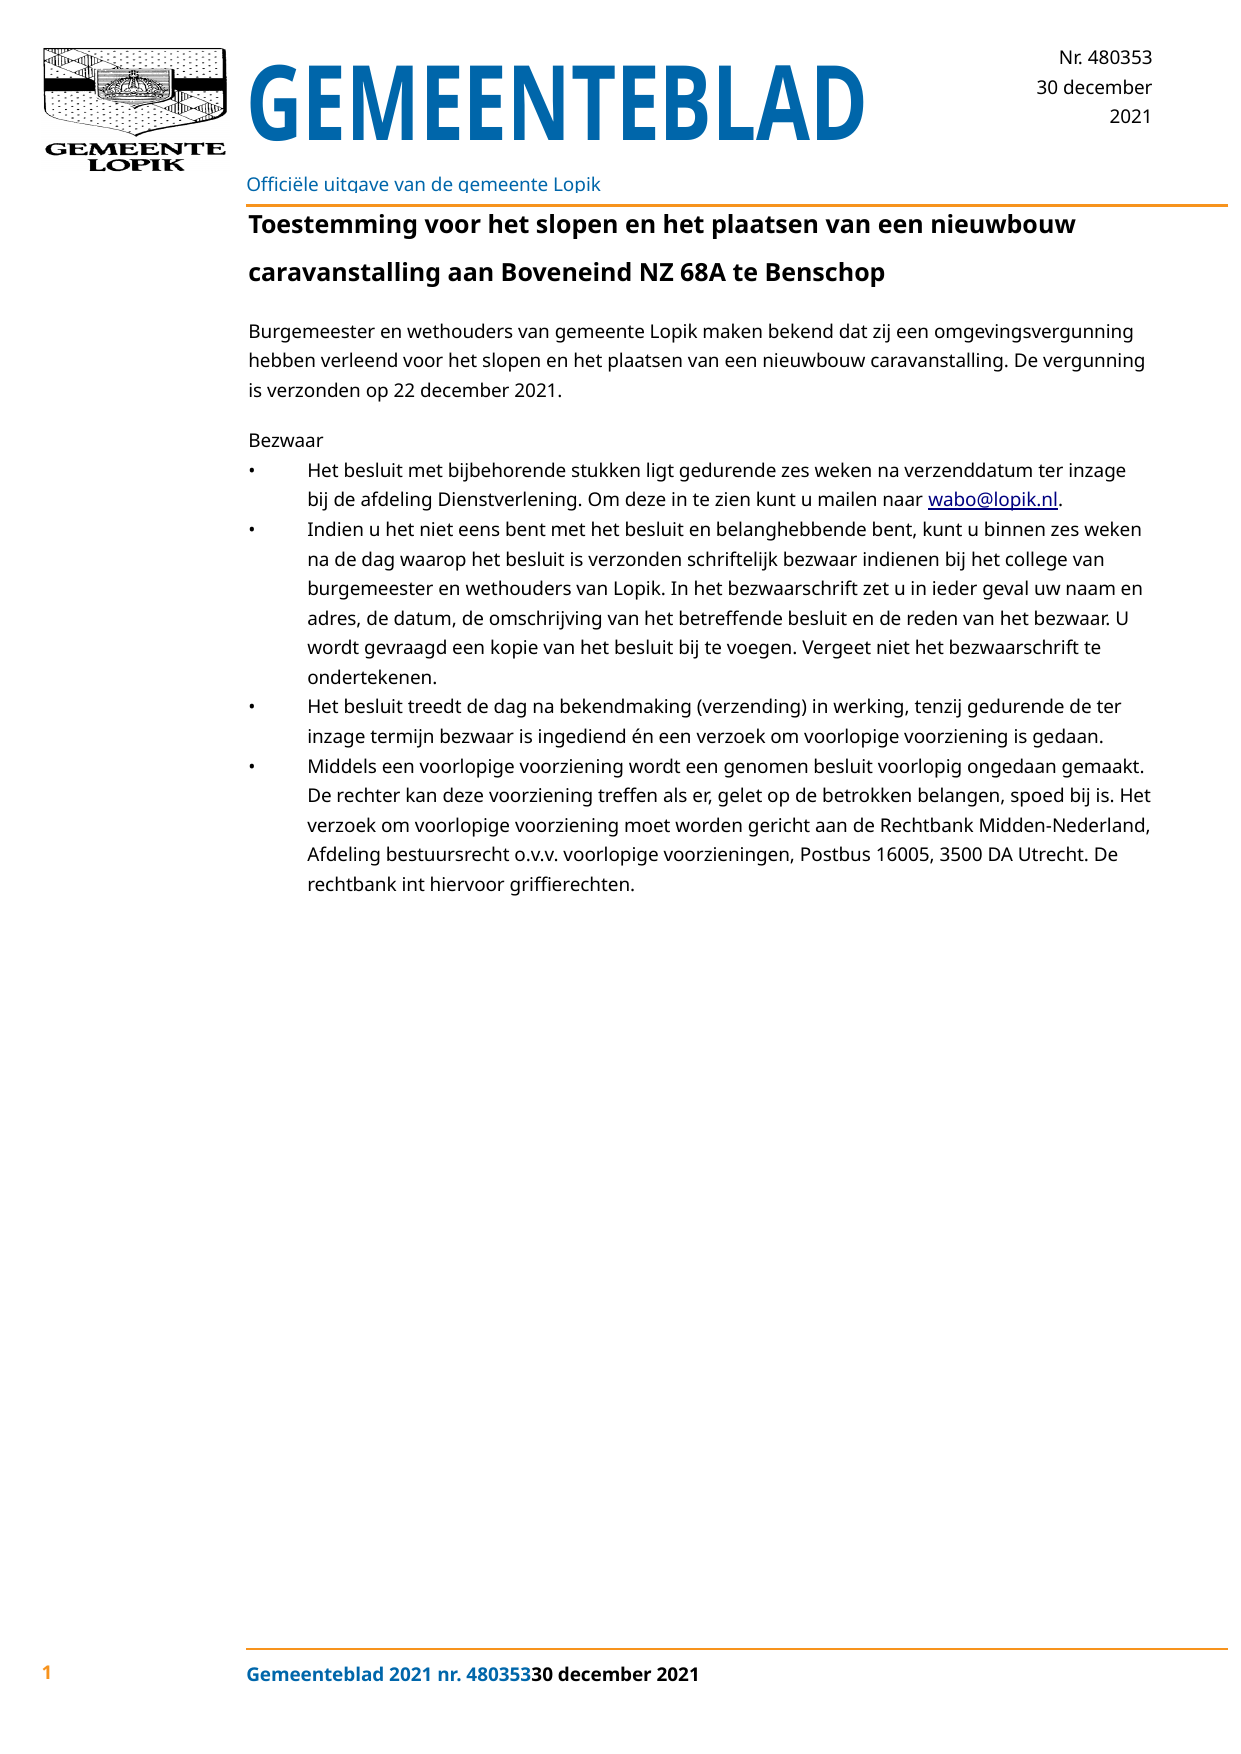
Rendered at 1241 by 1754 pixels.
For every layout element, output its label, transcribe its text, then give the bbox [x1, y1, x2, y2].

text Burgemeester en wethouders van gemeente Lopik maken bekend dat zij een omgevingsvergunning hebben verleend voor het slopen en het plaatsen van een nieuwbouw caravanstalling. De vergunning is verzonden op 22 december 2021. [248, 318, 1152, 403]
picture [41, 47, 231, 172]
list Middels een voorlopige voorziening wordt een genomen besluit voorlopig ongedaan gemaakt. De rechter kan deze voorziening treffen als er, gelet op de betrokken belangen, spoed bij is. Het verzoek om voorlopige voorziening moet worden gericht aan de Rechtbank Midden-Nederland, Afdeling bestuursrecht o.v.v. voorlopige voorzieningen, Postbus 16005, 3500 DA Utrecht. De rechtbank int hiervoor griffierechten. [248, 753, 1152, 897]
text Toestemming voor het slopen en het plaatsen van een nieuwbouw caravanstalling aan Boveneind NZ 68A te Benschop [248, 207, 1152, 288]
text Bezwaar [248, 427, 1152, 453]
list Het besluit treedt de dag na bekendmaking (verzending) in werking, tenzij gedurende de ter inzage termijn bezwaar is ingediend én een verzoek om voorlopige voorziening is gedaan. [248, 694, 1152, 749]
list Het besluit met bijbehorende stukken ligt gedurende zes weken na verzenddatum ter inzage bij de afdeling Dienstverlening. Om deze in te zien kunt u mailen naar wabo@lopik.nl. [248, 457, 1152, 512]
list Indien u het niet eens bent met het besluit en belanghebbende bent, kunt u binnen zes weken na de dag waarop het besluit is verzonden schriftelijk bezwaar indienen bij het college van burgemeester en wethouders van Lopik. In het bezwaarschrift zet u in ieder geval uw naam en adres, de datum, de omschrijving van het betreffende besluit en de reden van het bezwaar. U wordt gevraagd een kopie van het besluit bij te voegen. Vergeet niet het bezwaarschrift te ondertekenen. [248, 516, 1152, 690]
